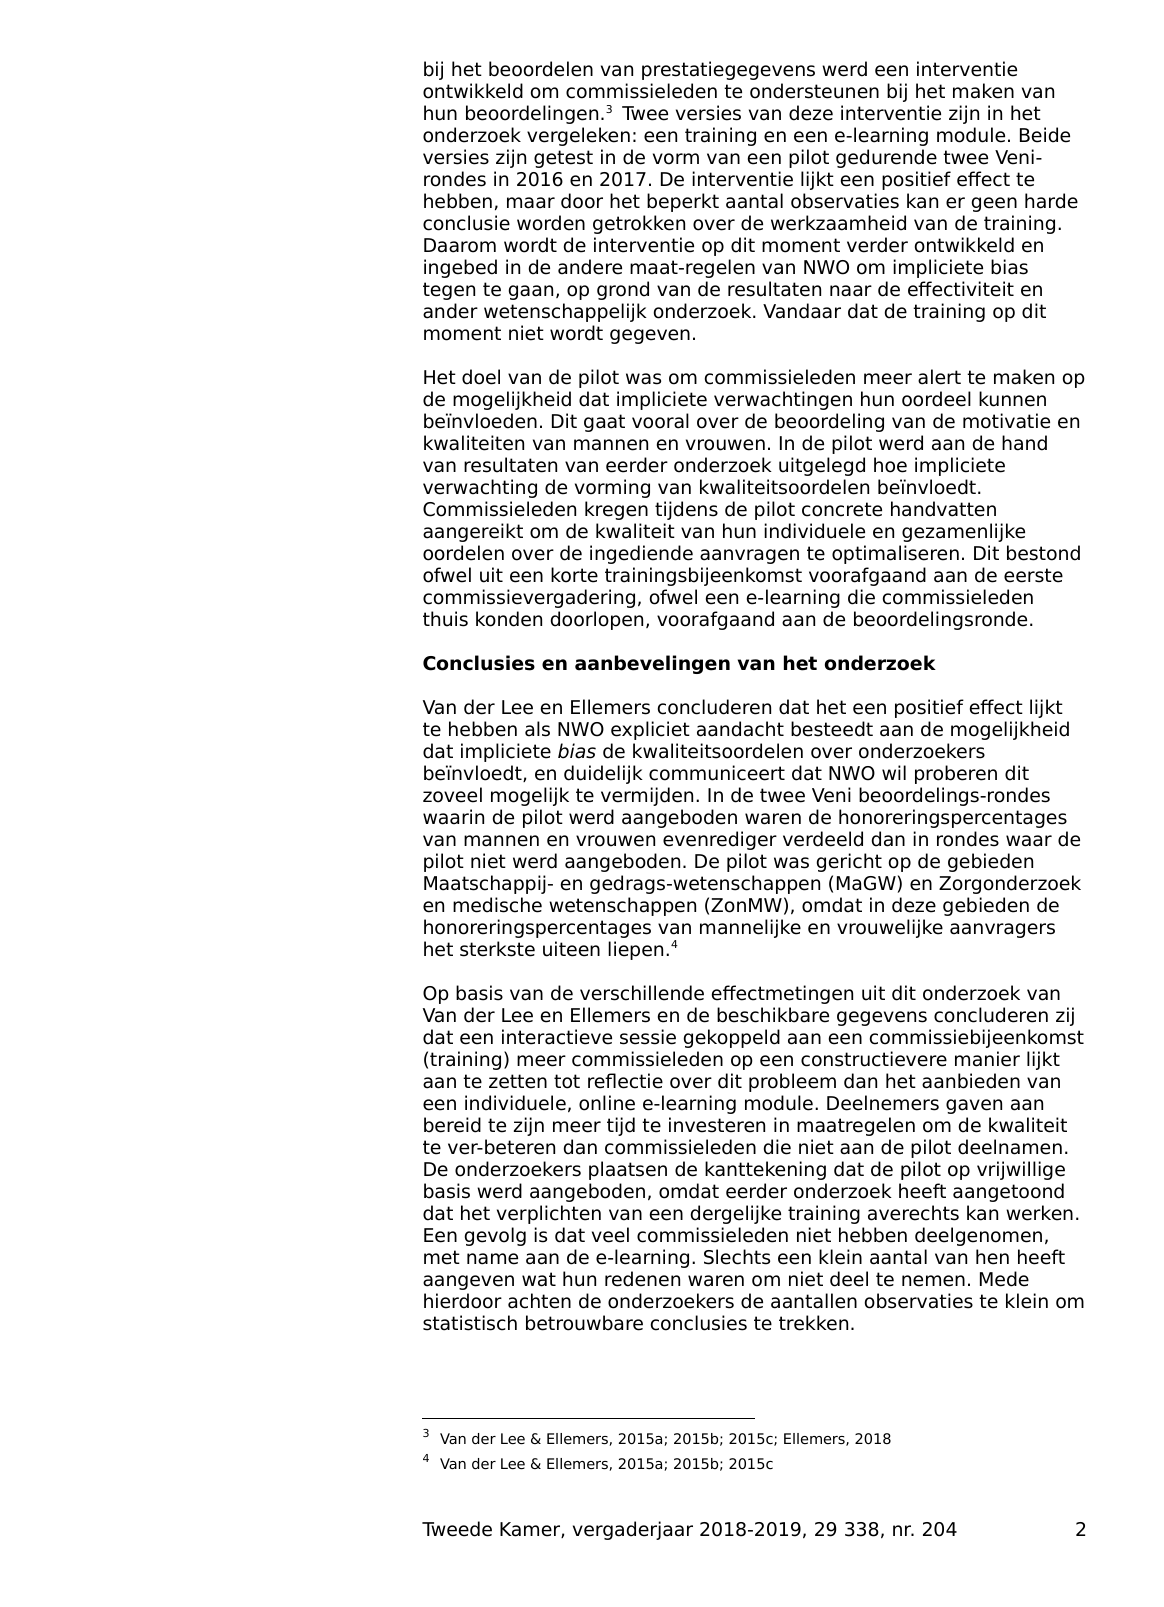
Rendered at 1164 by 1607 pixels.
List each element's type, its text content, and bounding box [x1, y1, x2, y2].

text Het doel van de pilot was om commissieleden meer alert te maken op de mogelijkheid dat impliciete verwachtingen hun oordeel kunnen beïnvloeden. Dit gaat vooral over de beoordeling van de motivatie en kwaliteiten van mannen en vrouwen. In de pilot werd aan de hand van resultaten van eerder onderzoek uitgelegd hoe impliciete verwachting de vorming van kwaliteitsoordelen beïnvloedt. Commissieleden kregen tijdens de pilot concrete handvatten aangereikt om de kwaliteit van hun individuele en gezamenlijke oordelen over de ingediende aanvragen te optimaliseren. Dit bestond ofwel uit een korte trainingsbijeenkomst voorafgaand aan de eerste commissievergadering, ofwel een e-learning die commissieleden thuis konden doorlopen, voorafgaand aan de beoordelingsronde. [422, 367, 1087, 631]
text Van der Lee & Ellemers, 2015a; 2015b; 2015c; Ellemers, 2018 [422, 1427, 1087, 1449]
text bij het beoordelen van prestatiegegevens werd een interventie ontwikkeld om commissieleden te ondersteunen bij het maken van hun beoordelingen. Twee versies van deze interventie zijn in het onderzoek vergeleken: een training en een e-learning module. Beide versies zijn getest in de vorm van een pilot gedurende twee Veni-rondes in 2016 en 2017. De interventie lijkt een positief effect te hebben, maar door het beperkt aantal observaties kan er geen harde conclusie worden getrokken over de werkzaamheid van de training. Daarom wordt de interventie op dit moment verder ontwikkeld en ingebed in de andere maat-regelen van NWO om impliciete bias tegen te gaan, op grond van de resultaten naar de effectiviteit en ander wetenschappelijk onderzoek. Vandaar dat de training op dit moment niet wordt gegeven. [422, 59, 1087, 345]
subtitle Conclusies en aanbevelingen van het onderzoek [422, 653, 1087, 675]
text Van der Lee & Ellemers, 2015a; 2015b; 2015c [422, 1452, 1087, 1474]
text Van der Lee en Ellemers concluderen dat het een positief effect lijkt te hebben als NWO expliciet aandacht besteedt aan de mogelijkheid dat impliciete bias de kwaliteitsoordelen over onderzoekers beïnvloedt, en duidelijk communiceert dat NWO wil proberen dit zoveel mogelijk te vermijden. In de twee Veni beoordelings-rondes waarin de pilot werd aangeboden waren de honoreringspercentages van mannen en vrouwen evenrediger verdeeld dan in rondes waar de pilot niet werd aangeboden. De pilot was gericht op de gebieden Maatschappij- en gedrags-wetenschappen (MaGW) en Zorgonderzoek en medische wetenschappen (ZonMW), omdat in deze gebieden de honoreringspercentages van mannelijke en vrouwelijke aanvragers het sterkste uiteen liepen. [422, 697, 1087, 961]
text Op basis van de verschillende effectmetingen uit dit onderzoek van Van der Lee en Ellemers en de beschikbare gegevens concluderen zij dat een interactieve sessie gekoppeld aan een commissiebijeenkomst (training) meer commissieleden op een constructievere manier lijkt aan te zetten tot reflectie over dit probleem dan het aanbieden van een individuele, online e-learning module. Deelnemers gaven aan bereid te zijn meer tijd te investeren in maatregelen om de kwaliteit te ver-beteren dan commissieleden die niet aan de pilot deelnamen. De onderzoekers plaatsen de kanttekening dat de pilot op vrijwillige basis werd aangeboden, omdat eerder onderzoek heeft aangetoond dat het verplichten van een dergelijke training averechts kan werken. Een gevolg is dat veel commissieleden niet hebben deelgenomen, met name aan de e-learning. Slechts een klein aantal van hen heeft aangeven wat hun redenen waren om niet deel te nemen. Mede hierdoor achten de onderzoekers de aantallen observaties te klein om statistisch betrouwbare conclusies te trekken. [422, 983, 1087, 1335]
